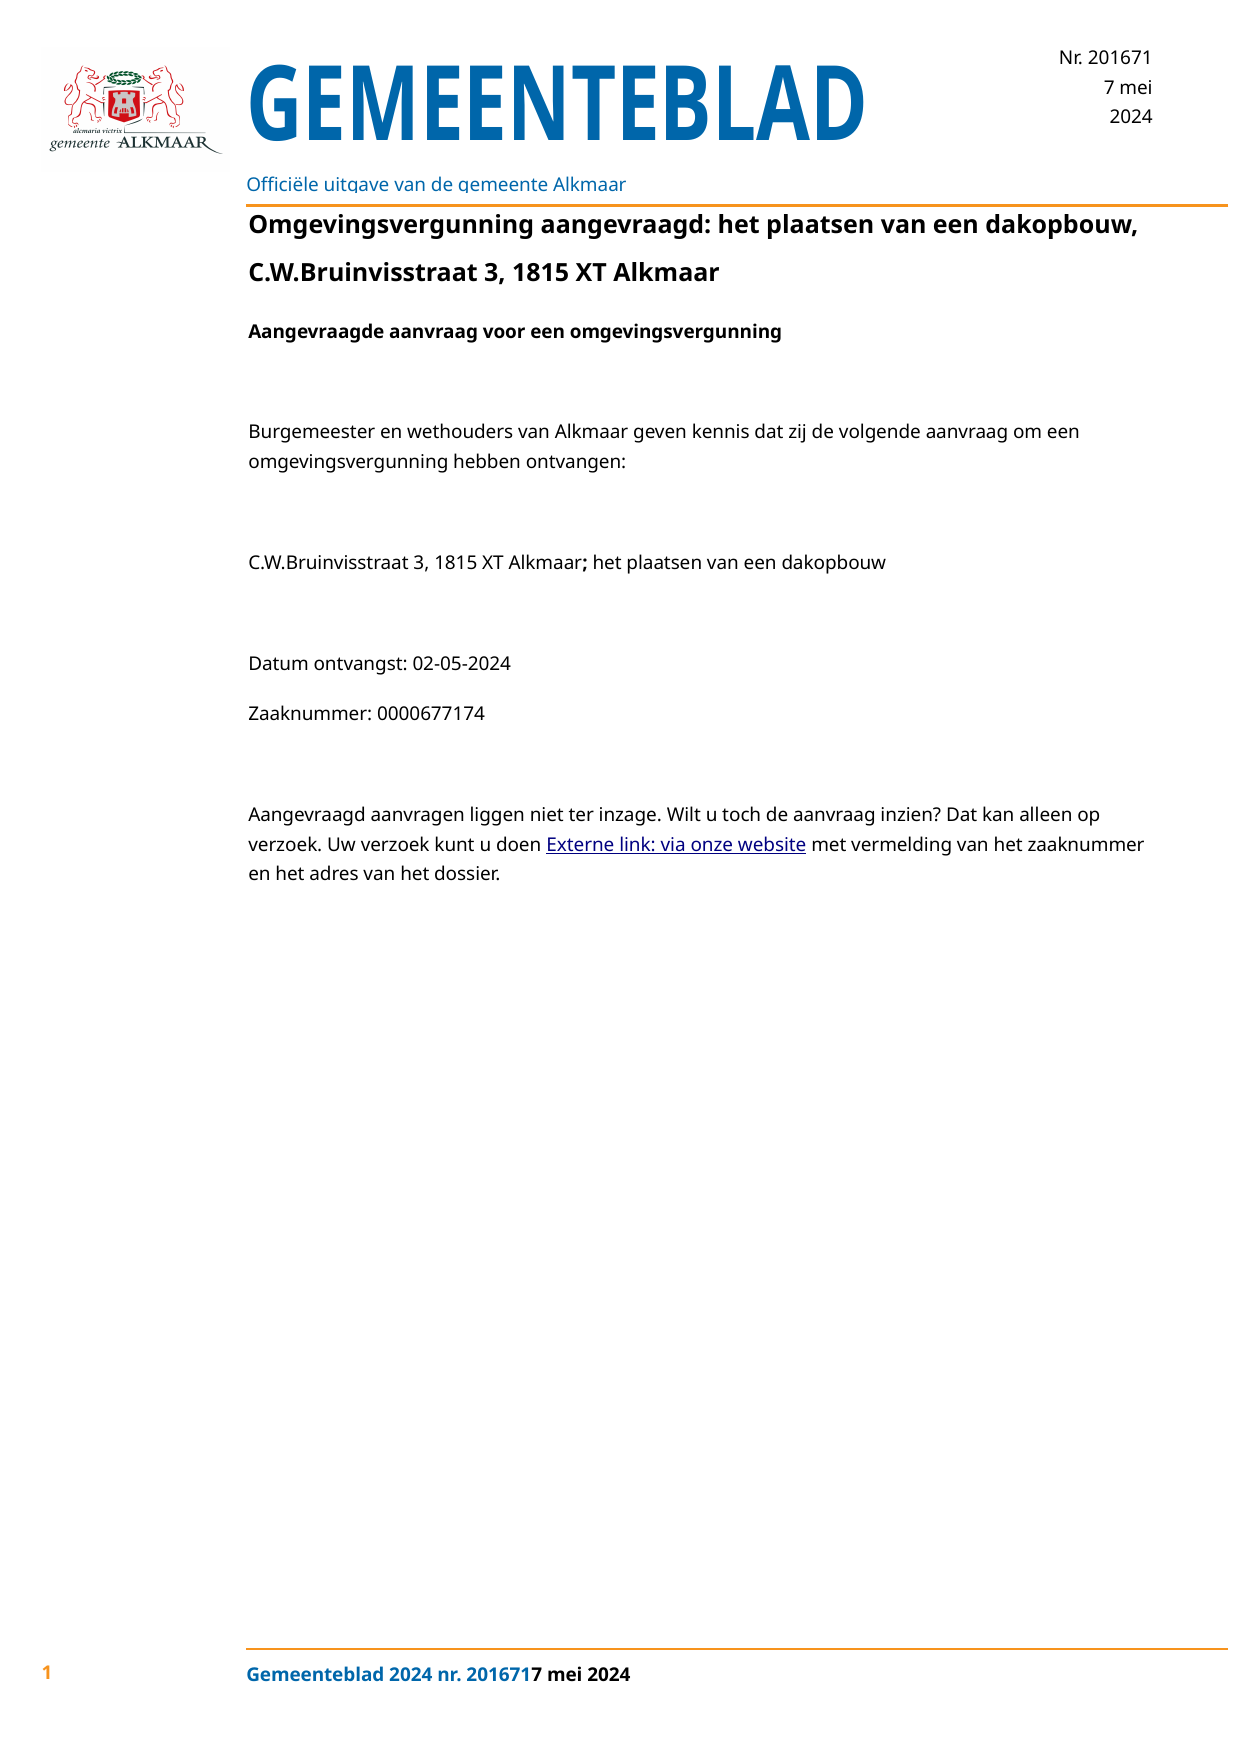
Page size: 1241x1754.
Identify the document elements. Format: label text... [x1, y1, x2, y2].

text Zaaknummer: 0000677174 [248, 700, 1152, 726]
text Omgevingsvergunning aangevraagd: het plaatsen van een dakopbouw, C.W.Bruinvisstraat 3, 1815 XT Alkmaar [248, 207, 1152, 288]
text Aangevraagde aanvraag voor een omgevingsvergunning [248, 318, 1152, 344]
text Aangevraagd aanvragen liggen niet ter inzage. Wilt u toch de aanvraag inzien? Dat kan alleen op verzoek. Uw verzoek kunt u doen Externe link: via onze website met vermelding van het zaaknummer en het adres van het dossier. [248, 801, 1152, 886]
text C.W.Bruinvisstraat 3, 1815 XT Alkmaar; het plaatsen van een dakopbouw [248, 549, 1152, 575]
picture [41, 47, 231, 172]
text Burgemeester en wethouders van Alkmaar geven kennis dat zij de volgende aanvraag om een omgevingsvergunning hebben ontvangen: [248, 419, 1152, 474]
text Datum ontvangst: 02-05-2024 [248, 650, 1152, 676]
